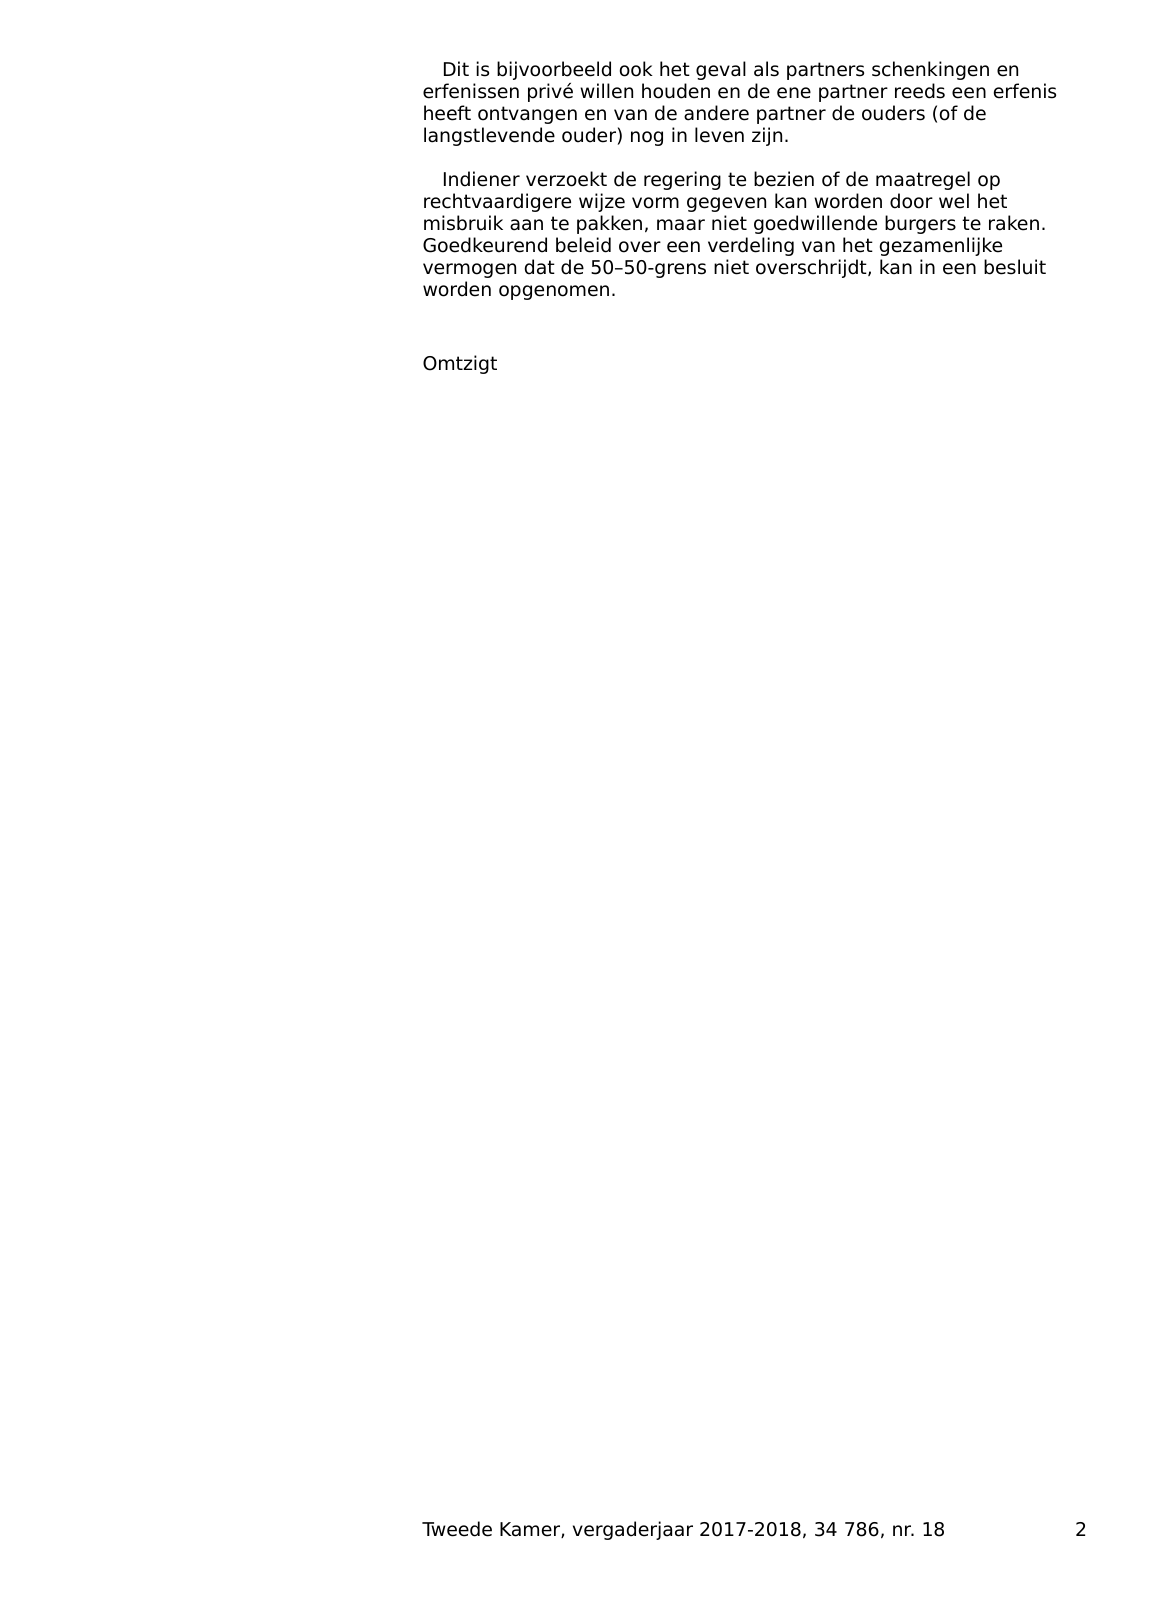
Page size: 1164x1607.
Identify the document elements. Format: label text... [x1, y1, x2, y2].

text Omtzigt [422, 331, 1087, 375]
text Indiener verzoekt de regering te bezien of de maatregel op rechtvaardigere wijze vorm gegeven kan worden door wel het misbruik aan te pakken, maar niet goedwillende burgers te raken. Goedkeurend beleid over een verdeling van het gezamenlijke vermogen dat de 50–50-grens niet overschrijdt, kan in een besluit worden opgenomen. [422, 169, 1087, 301]
text Dit is bijvoorbeeld ook het geval als partners schenkingen en erfenissen privé willen houden en de ene partner reeds een erfenis heeft ontvangen en van de andere partner de ouders (of de langstlevende ouder) nog in leven zijn. [422, 59, 1087, 147]
